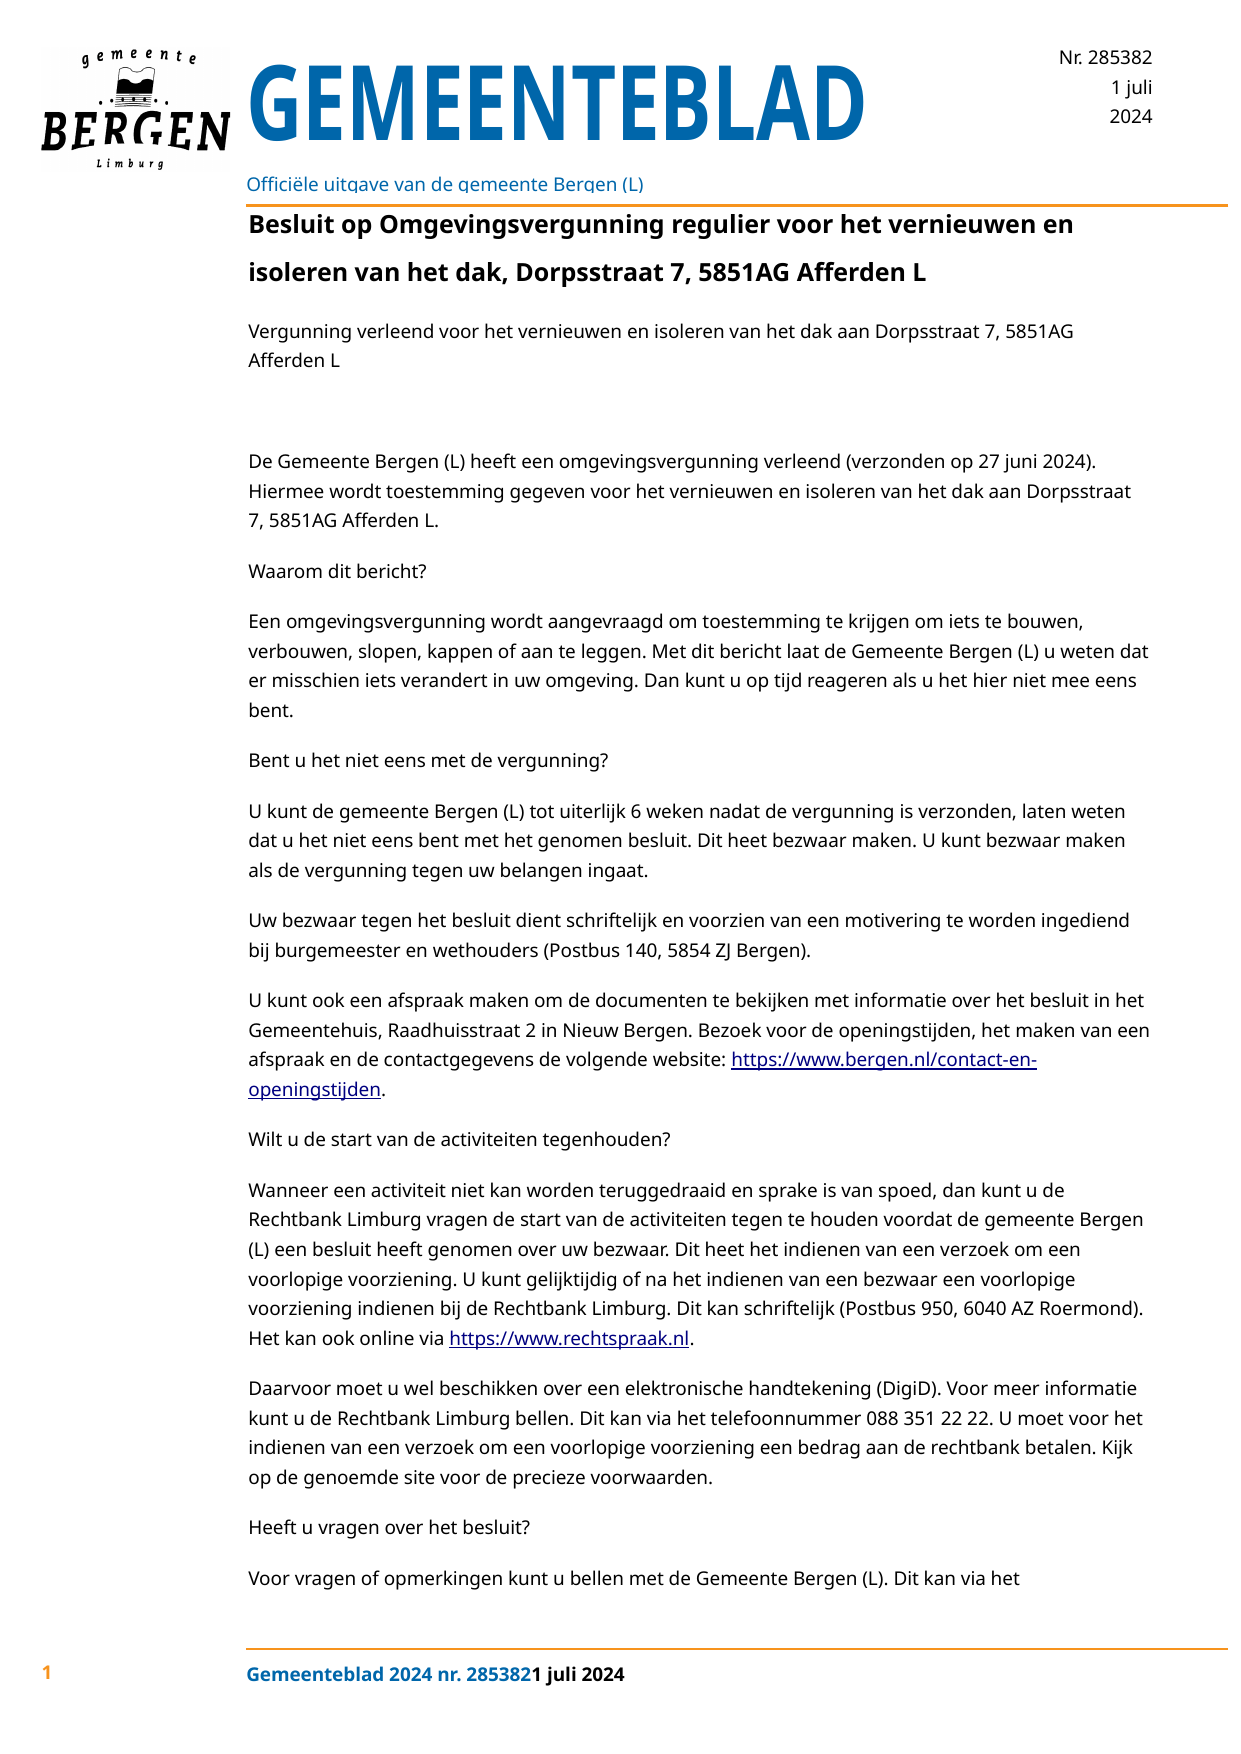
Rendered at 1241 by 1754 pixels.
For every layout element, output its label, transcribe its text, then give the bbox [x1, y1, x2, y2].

text U kunt ook een afspraak maken om de documenten te bekijken met informatie over het besluit in het Gemeentehuis, Raadhuisstraat 2 in Nieuw Bergen. Bezoek voor de openingstijden, het maken van een afspraak en de contactgegevens de volgende website: https://www.bergen.nl/contact-en-openingstijden. [248, 987, 1152, 1102]
text Een omgevingsvergunning wordt aangevraagd om toestemming te krijgen om iets te bouwen, verbouwen, slopen, kappen of aan te leggen. Met dit bericht laat de Gemeente Bergen (L) u weten dat er misschien iets verandert in uw omgeving. Dan kunt u op tijd reageren als u het hier niet mee eens bent. [248, 608, 1152, 723]
text Uw bezwaar tegen het besluit dient schriftelijk en voorzien van een motivering te worden ingediend bij burgemeester en wethouders (Postbus 140, 5854 ZJ Bergen). [248, 907, 1152, 963]
text De Gemeente Bergen (L) heeft een omgevingsvergunning verleend (verzonden op 27 juni 2024). Hiermee wordt toestemming gegeven voor het vernieuwen en isoleren van het dak aan Dorpsstraat 7, 5851AG Afferden L. [248, 448, 1152, 533]
text U kunt de gemeente Bergen (L) tot uiterlijk 6 weken nadat de vergunning is verzonden, laten weten dat u het niet eens bent met het genomen besluit. Dit heet bezwaar maken. U kunt bezwaar maken als de vergunning tegen uw belangen ingaat. [248, 798, 1152, 883]
text Besluit op Omgevingsvergunning regulier voor het vernieuwen en isoleren van het dak, Dorpsstraat 7, 5851AG Afferden L [248, 207, 1152, 288]
text Wilt u de start van de activiteiten tegenhouden? [248, 1127, 1152, 1152]
picture [41, 47, 231, 172]
text Voor vragen of opmerkingen kunt u bellen met de Gemeente Bergen (L). Dit kan via het [248, 1565, 1152, 1591]
text Daarvoor moet u wel beschikken over een elektronische handtekening (DigiD). Voor meer informatie kunt u de Rechtbank Limburg bellen. Dit kan via het telefoonnummer 088 351 22 22. U moet voor het indienen van een verzoek om een voorlopige voorziening een bedrag aan de rechtbank betalen. Kijk op de genoemde site voor de precieze voorwaarden. [248, 1375, 1152, 1490]
text Waarom dit bericht? [248, 558, 1152, 584]
text Vergunning verleend voor het vernieuwen en isoleren van het dak aan Dorpsstraat 7, 5851AG Afferden L [248, 318, 1152, 373]
text Heeft u vragen over het besluit? [248, 1514, 1152, 1540]
text Wanneer een activiteit niet kan worden teruggedraaid en sprake is van spoed, dan kunt u de Rechtbank Limburg vragen de start van de activiteiten tegen te houden voordat de gemeente Bergen (L) een besluit heeft genomen over uw bezwaar. Dit heet het indienen van een verzoek om een voorlopige voorziening. U kunt gelijktijdig of na het indienen van een bezwaar een voorlopige voorziening indienen bij de Rechtbank Limburg. Dit kan schriftelijk (Postbus 950, 6040 AZ Roermond). Het kan ook online via https://www.rechtspraak.nl. [248, 1177, 1152, 1351]
text Bent u het niet eens met de vergunning? [248, 747, 1152, 773]
